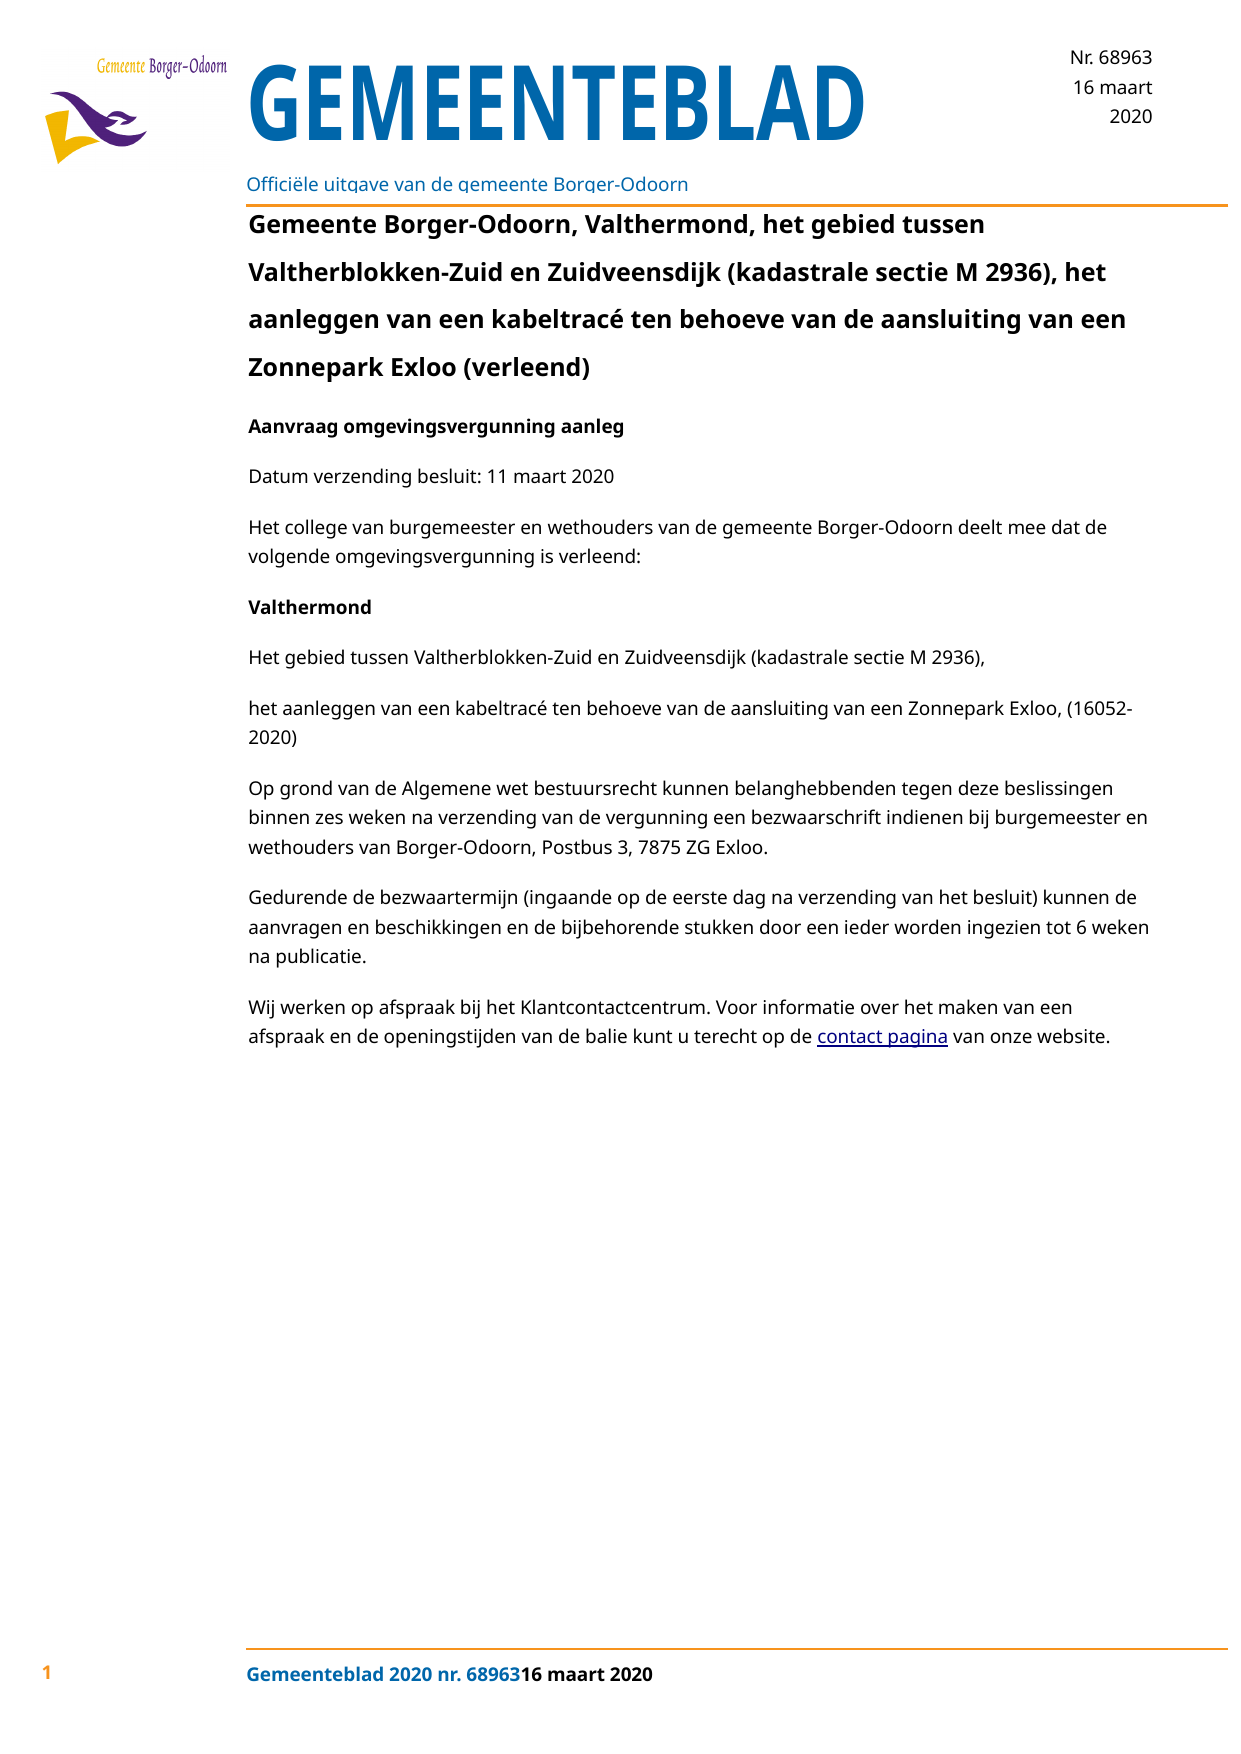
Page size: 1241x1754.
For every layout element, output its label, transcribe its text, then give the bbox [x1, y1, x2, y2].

text Aanvraag omgevingsvergunning aanleg [248, 413, 1152, 439]
picture [41, 47, 231, 172]
text het aanleggen van een kabeltracé ten behoeve van de aansluiting van een Zonnepark Exloo, (16052-2020) [248, 695, 1152, 750]
text Het gebied tussen Valtherblokken-Zuid en Zuidveensdijk (kadastrale sectie M 2936), [248, 644, 1152, 670]
text Valthermond [248, 594, 1152, 620]
text Datum verzending besluit: 11 maart 2020 [248, 463, 1152, 489]
text Wij werken op afspraak bij het Klantcontactcentrum. Voor informatie over het maken van een afspraak en de openingstijden van de balie kunt u terecht op de contact pagina van onze website. [248, 994, 1152, 1049]
text Gedurende de bezwaartermijn (ingaande op de eerste dag na verzending van het besluit) kunnen de aanvragen en beschikkingen en de bijbehorende stukken door een ieder worden ingezien tot 6 weken na publicatie. [248, 884, 1152, 969]
text Op grond van de Algemene wet bestuursrecht kunnen belanghebbenden tegen deze beslissingen binnen zes weken na verzending van de vergunning een bezwaarschrift indienen bij burgemeester en wethouders van Borger-Odoorn, Postbus 3, 7875 ZG Exloo. [248, 775, 1152, 860]
text Gemeente Borger-Odoorn, Valthermond, het gebied tussen Valtherblokken-Zuid en Zuidveensdijk (kadastrale sectie M 2936), het aanleggen van een kabeltracé ten behoeve van de aansluiting van een Zonnepark Exloo (verleend) [248, 207, 1152, 384]
text Het college van burgemeester en wethouders van de gemeente Borger-Odoorn deelt mee dat de volgende omgevingsvergunning is verleend: [248, 514, 1152, 569]
